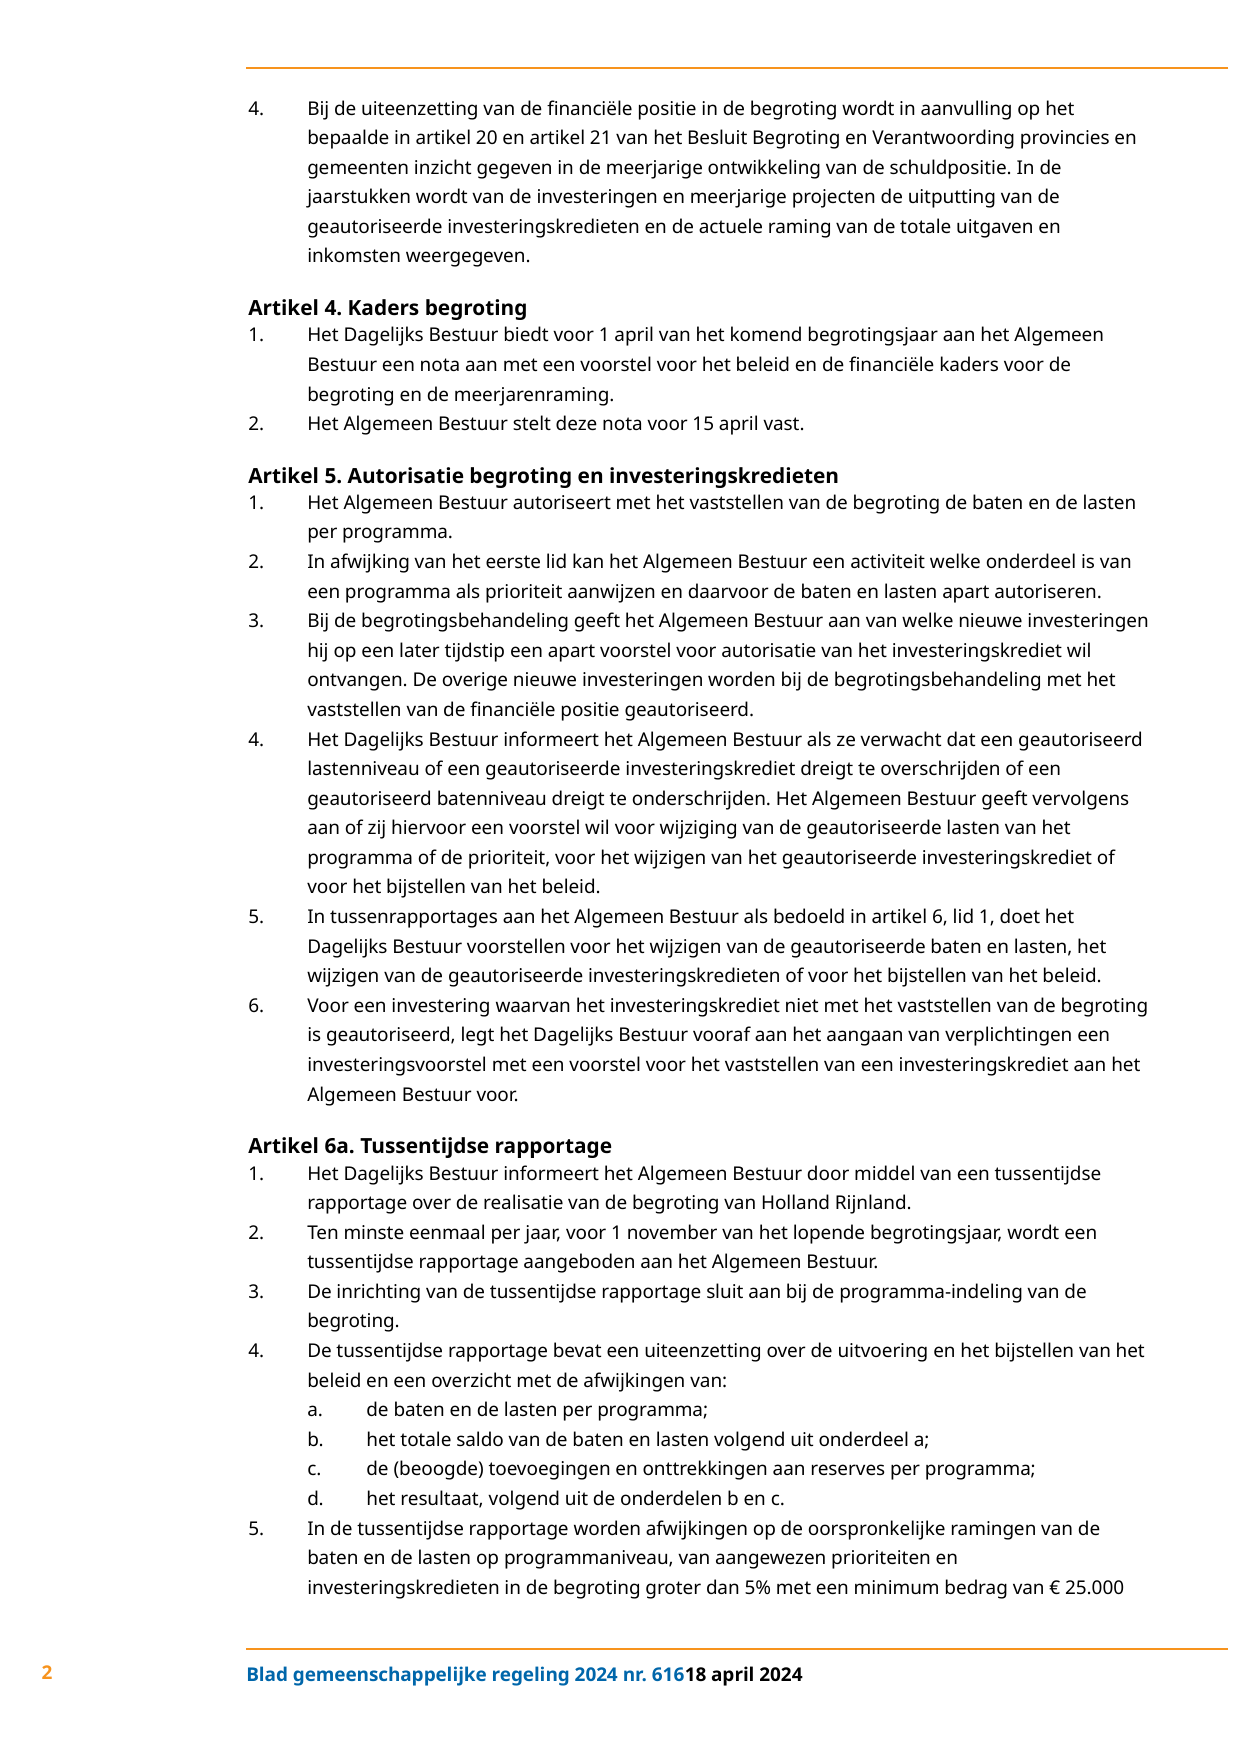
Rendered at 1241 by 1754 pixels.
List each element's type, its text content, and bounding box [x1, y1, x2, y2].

text Artikel 6a. Tussentijdse rapportage [248, 1131, 1152, 1160]
list Het Dagelijks Bestuur biedt voor 1 april van het komend begrotingsjaar aan het Algemeen Bestuur een nota aan met een voorstel voor het beleid en de financiële kaders voor de begroting en de meerjarenraming. [248, 322, 1152, 406]
list In de tussentijdse rapportage worden afwijkingen op de oorspronkelijke ramingen van de baten en de lasten op programmaniveau, van aangewezen prioriteiten en investeringskredieten in de begroting groter dan 5% met een minimum bedrag van € 25.000 [248, 1515, 1152, 1599]
list Ten minste eenmaal per jaar, voor 1 november van het lopende begrotingsjaar, wordt een tussentijdse rapportage aangeboden aan het Algemeen Bestuur. [248, 1219, 1152, 1274]
list In afwijking van het eerste lid kan het Algemeen Bestuur een activiteit welke onderdeel is van een programma als prioriteit aanwijzen en daarvoor de baten en lasten apart autoriseren. [248, 548, 1152, 604]
picture [41, 47, 231, 172]
list De tussentijdse rapportage bevat een uiteenzetting over de uitvoering en het bijstellen van het beleid en een overzicht met de afwijkingen van: [248, 1337, 1152, 1392]
list het resultaat, volgend uit de onderdelen b en c. [307, 1485, 1152, 1511]
list Het Algemeen Bestuur autoriseert met het vaststellen van de begroting de baten en de lasten per programma. [248, 489, 1152, 544]
list Bij de uiteenzetting van de financiële positie in de begroting wordt in aanvulling op het bepaalde in artikel 20 en artikel 21 van het Besluit Begroting en Verantwoording provincies en gemeenten inzicht gegeven in de meerjarige ontwikkeling van de schuldpositie. In de jaarstukken wordt van de investeringen en meerjarige projecten de uitputting van de geautoriseerde investeringskredieten en de actuele raming van de totale uitgaven en inkomsten weergegeven. [248, 95, 1152, 268]
list Het Algemeen Bestuur stelt deze nota voor 15 april vast. [248, 410, 1152, 436]
list De inrichting van de tussentijdse rapportage sluit aan bij de programma-indeling van de begroting. [248, 1278, 1152, 1333]
list In tussenrapportages aan het Algemeen Bestuur als bedoeld in artikel 6, lid 1, doet het Dagelijks Bestuur voorstellen voor het wijzigen van de geautoriseerde baten en lasten, het wijzigen van de geautoriseerde investeringskredieten of voor het bijstellen van het beleid. [248, 903, 1152, 988]
list de (beoogde) toevoegingen en onttrekkingen aan reserves per programma; [307, 1456, 1152, 1481]
list Bij de begrotingsbehandeling geeft het Algemeen Bestuur aan van welke nieuwe investeringen hij op een later tijdstip een apart voorstel voor autorisatie van het investeringskrediet wil ontvangen. De overige nieuwe investeringen worden bij de begrotingsbehandeling met het vaststellen van de financiële positie geautoriseerd. [248, 607, 1152, 722]
list de baten en de lasten per programma; [307, 1396, 1152, 1422]
list Het Dagelijks Bestuur informeert het Algemeen Bestuur door middel van een tussentijdse rapportage over de realisatie van de begroting van Holland Rijnland. [248, 1160, 1152, 1215]
text Artikel 4. Kaders begroting [248, 293, 1152, 322]
text Artikel 5. Autorisatie begroting en investeringskredieten [248, 461, 1152, 489]
list het totale saldo van de baten en lasten volgend uit onderdeel a; [307, 1426, 1152, 1452]
list Het Dagelijks Bestuur informeert het Algemeen Bestuur als ze verwacht dat een geautoriseerd lastenniveau of een geautoriseerde investeringskrediet dreigt te overschrijden of een geautoriseerd batenniveau dreigt te onderschrijden. Het Algemeen Bestuur geeft vervolgens aan of zij hiervoor een voorstel wil voor wijziging van de geautoriseerde lasten van het programma of de prioriteit, voor het wijzigen van het geautoriseerde investeringskrediet of voor het bijstellen van het beleid. [248, 726, 1152, 899]
list Voor een investering waarvan het investeringskrediet niet met het vaststellen van de begroting is geautoriseerd, legt het Dagelijks Bestuur vooraf aan het aangaan van verplichtingen een investeringsvoorstel met een voorstel voor het vaststellen van een investeringskrediet aan het Algemeen Bestuur voor. [248, 992, 1152, 1107]
